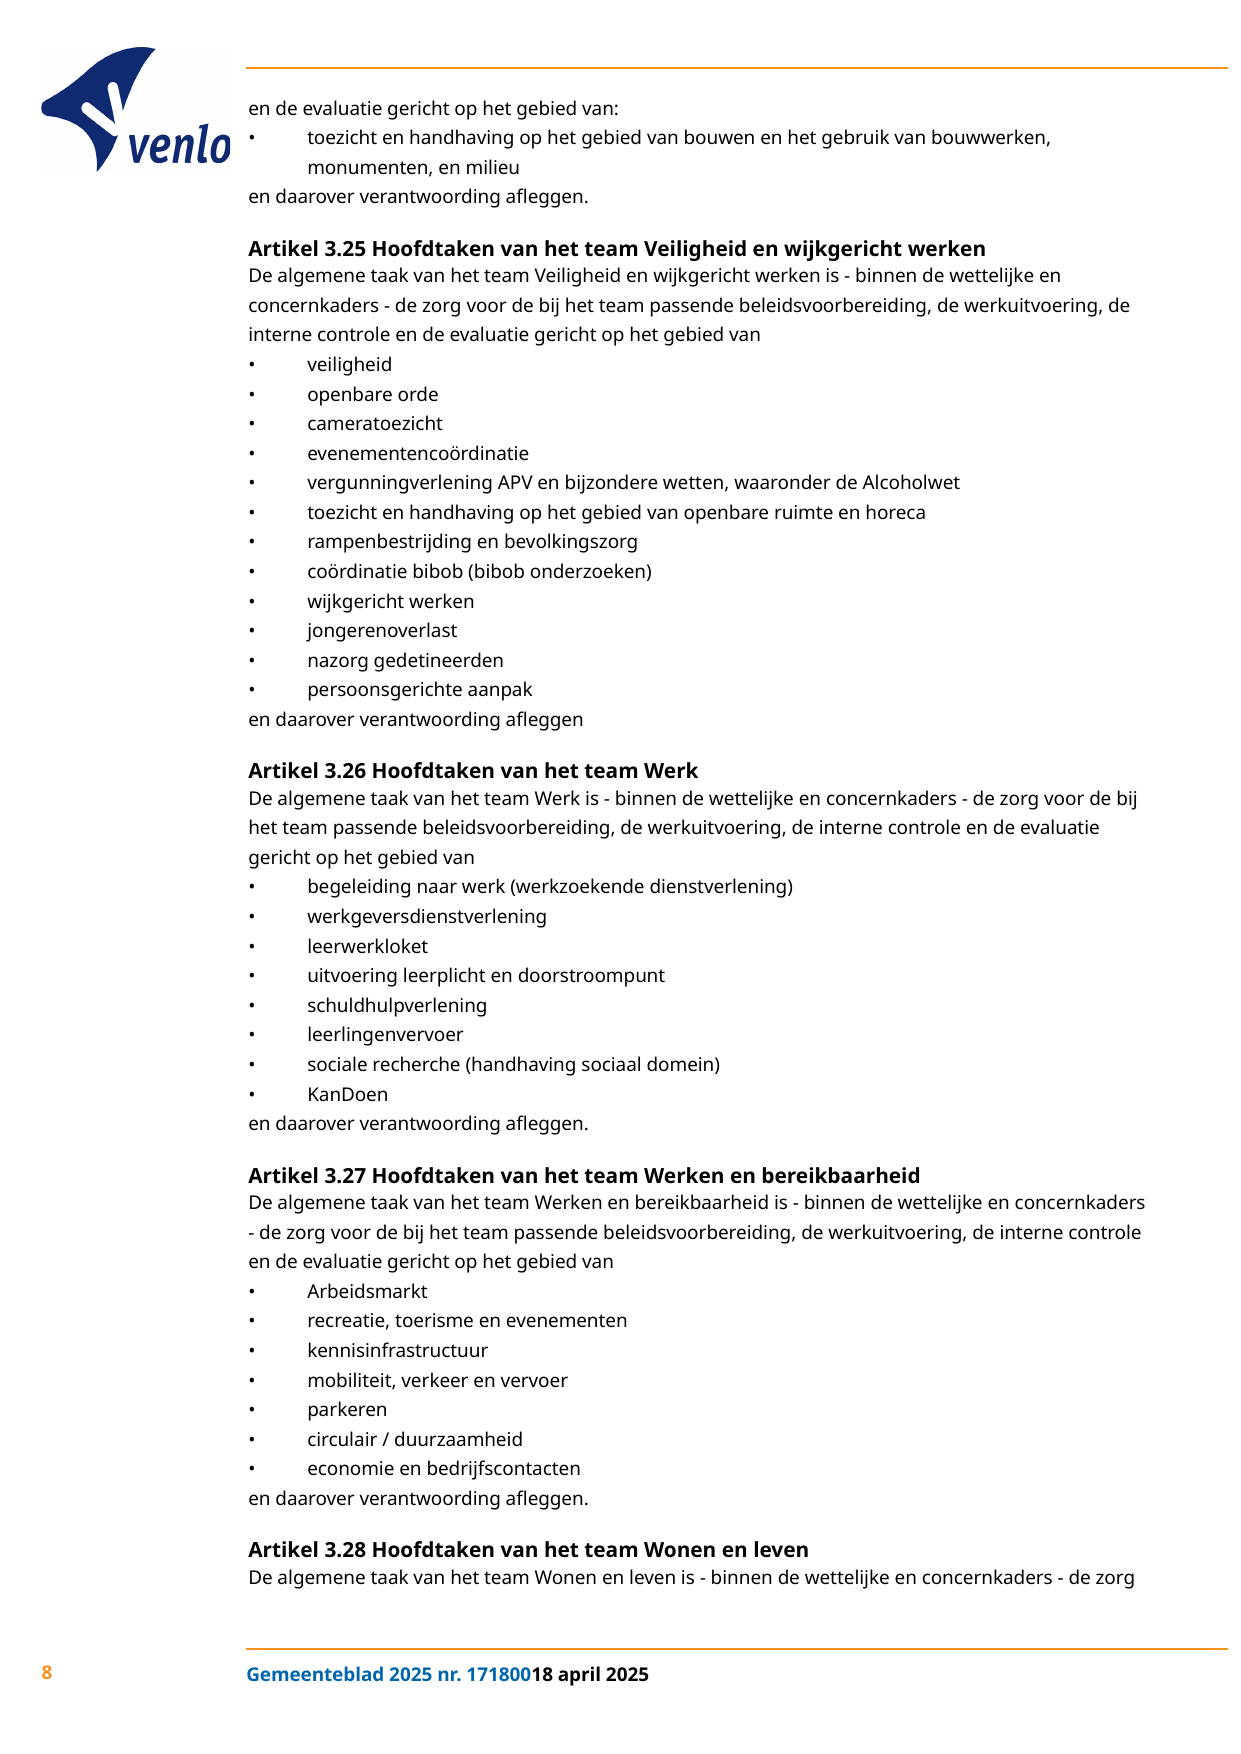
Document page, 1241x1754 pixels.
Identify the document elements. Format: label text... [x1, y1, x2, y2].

list KanDoen [248, 1081, 1152, 1107]
text en daarover verantwoording afleggen. [248, 183, 1152, 209]
list toezicht en handhaving op het gebied van openbare ruimte en horeca [248, 499, 1152, 525]
list sociale recherche (handhaving sociaal domein) [248, 1051, 1152, 1077]
text De algemene taak van het team Veiligheid en wijkgericht werken is - binnen de wettelijke en concernkaders - de zorg voor de bij het team passende beleidsvoorbereiding, de werkuitvoering, de interne controle en de evaluatie gericht op het gebied van [248, 262, 1152, 347]
list jongerenoverlast [248, 617, 1152, 643]
list nazorg gedetineerden [248, 647, 1152, 673]
text Artikel 3.27 Hoofdtaken van het team Werken en bereikbaarheid [248, 1161, 1152, 1189]
list rampenbestrijding en bevolkingszorg [248, 529, 1152, 554]
list vergunningverlening APV en bijzondere wetten, waaronder de Alcoholwet [248, 469, 1152, 495]
text Artikel 3.28 Hoofdtaken van het team Wonen en leven [248, 1536, 1152, 1564]
list Arbeidsmarkt [248, 1278, 1152, 1304]
text en de evaluatie gericht op het gebied van: [248, 95, 1152, 121]
list economie en bedrijfscontacten [248, 1456, 1152, 1481]
list uitvoering leerplicht en doorstroompunt [248, 962, 1152, 988]
text en daarover verantwoording afleggen. [248, 1485, 1152, 1511]
list veiligheid [248, 351, 1152, 377]
text De algemene taak van het team Werken en bereikbaarheid is - binnen de wettelijke en concernkaders - de zorg voor de bij het team passende beleidsvoorbereiding, de werkuitvoering, de interne controle en de evaluatie gericht op het gebied van [248, 1189, 1152, 1274]
list werkgeversdienstverlening [248, 903, 1152, 929]
list wijkgericht werken [248, 588, 1152, 613]
list recreatie, toerisme en evenementen [248, 1308, 1152, 1333]
list persoonsgerichte aanpak [248, 677, 1152, 702]
list kennisinfrastructuur [248, 1337, 1152, 1363]
list begeleiding naar werk (werkzoekende dienstverlening) [248, 874, 1152, 899]
text en daarover verantwoording afleggen [248, 706, 1152, 732]
text De algemene taak van het team Werk is - binnen de wettelijke en concernkaders - de zorg voor de bij het team passende beleidsvoorbereiding, de werkuitvoering, de interne controle en de evaluatie gericht op het gebied van [248, 785, 1152, 870]
list schuldhulpverlening [248, 992, 1152, 1018]
list leerwerkloket [248, 933, 1152, 959]
list cameratoezicht [248, 410, 1152, 436]
picture [41, 47, 231, 172]
text Artikel 3.25 Hoofdtaken van het team Veiligheid en wijkgericht werken [248, 234, 1152, 262]
text Artikel 3.26 Hoofdtaken van het team Werk [248, 757, 1152, 785]
list evenementencoördinatie [248, 440, 1152, 466]
list leerlingenvervoer [248, 1022, 1152, 1047]
list coördinatie bibob (bibob onderzoeken) [248, 558, 1152, 584]
text De algemene taak van het team Wonen en leven is - binnen de wettelijke en concernkaders - de zorg [248, 1564, 1152, 1590]
list mobiliteit, verkeer en vervoer [248, 1367, 1152, 1392]
text en daarover verantwoording afleggen. [248, 1110, 1152, 1136]
list circulair / duurzaamheid [248, 1426, 1152, 1452]
list parkeren [248, 1396, 1152, 1422]
list toezicht en handhaving op het gebied van bouwen en het gebruik van bouwwerken, monumenten, en milieu [248, 124, 1152, 180]
list openbare orde [248, 381, 1152, 406]
